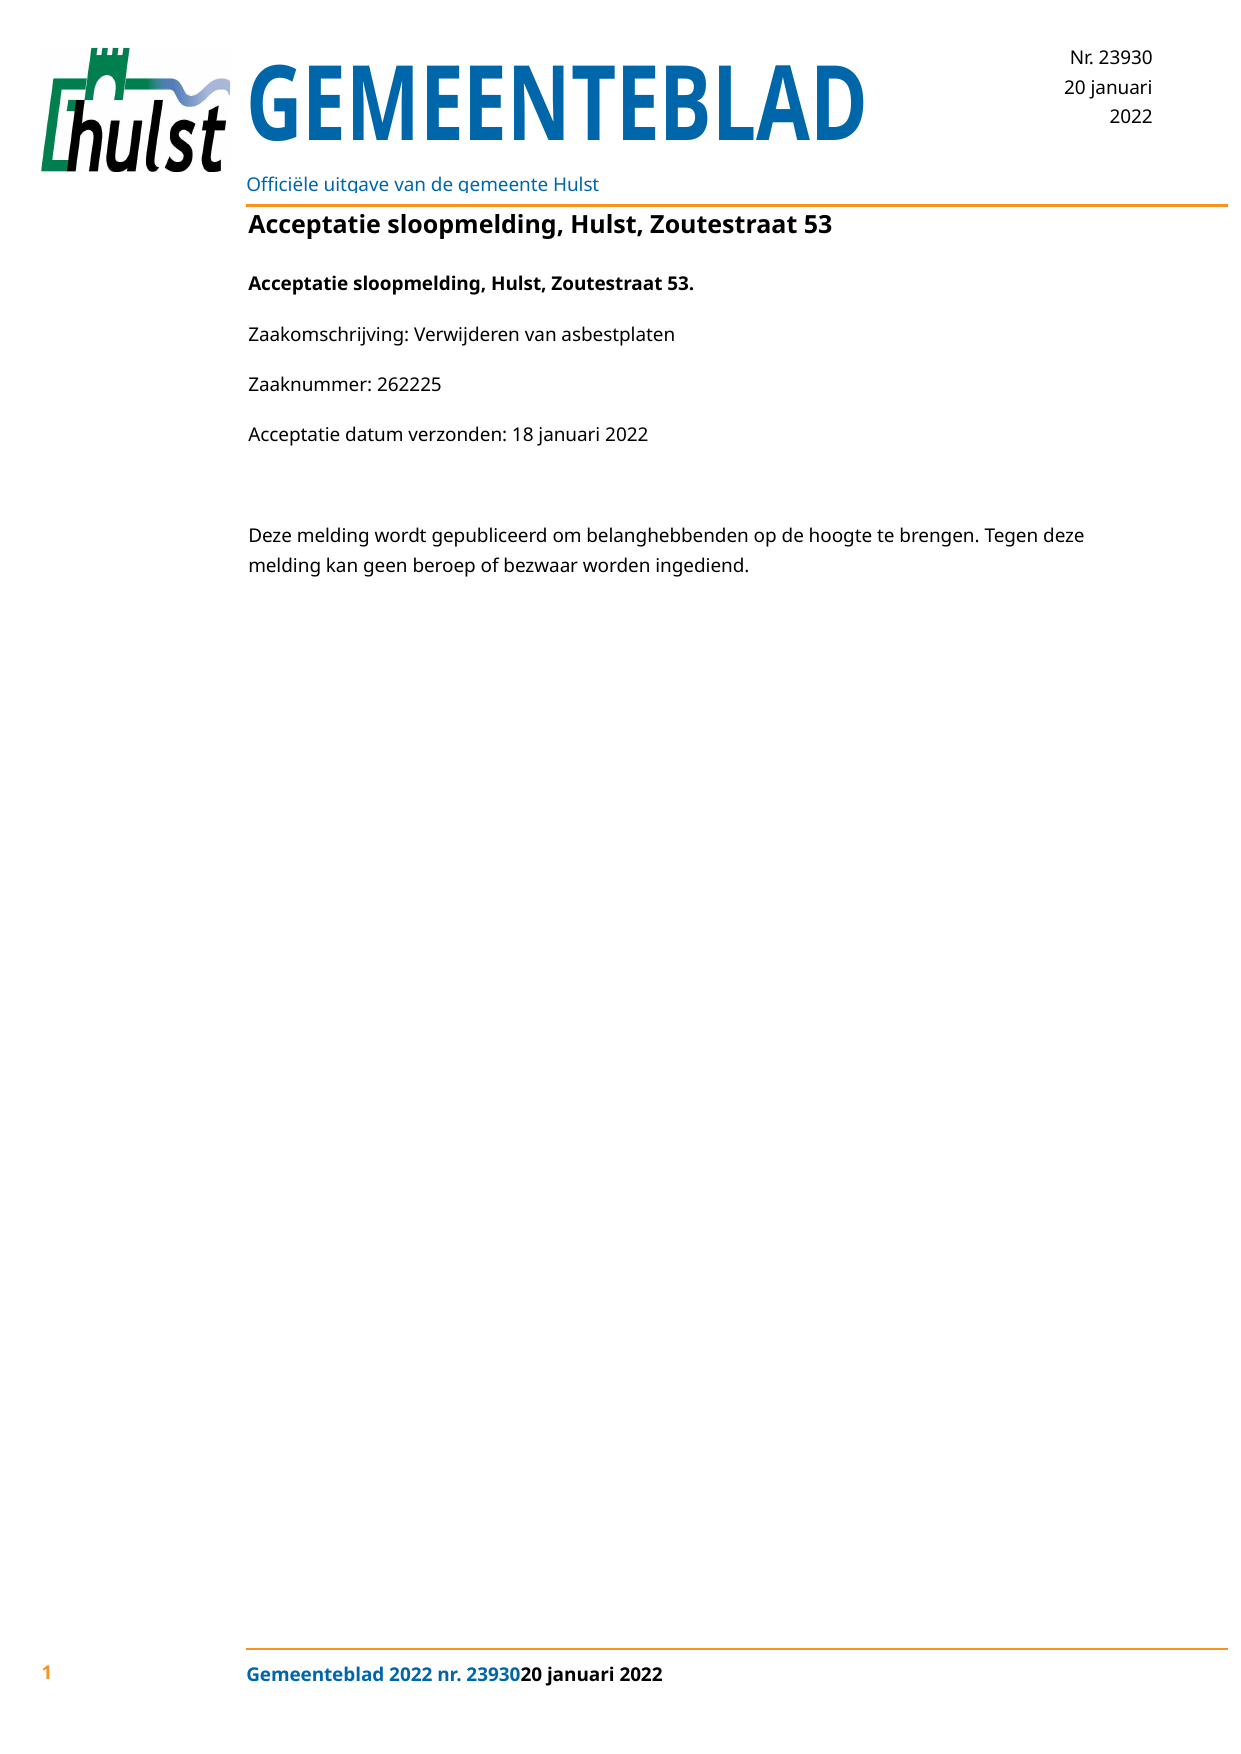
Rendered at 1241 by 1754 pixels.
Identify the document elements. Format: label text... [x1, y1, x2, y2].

text Acceptatie sloopmelding, Hulst, Zoutestraat 53 [248, 207, 1152, 241]
text Deze melding wordt gepubliceerd om belanghebbenden op de hoogte te brengen. Tegen deze melding kan geen beroep of bezwaar worden ingediend. [248, 522, 1152, 578]
picture [41, 47, 231, 172]
text Zaakomschrijving: Verwijderen van asbestplaten [248, 321, 1152, 346]
text Acceptatie datum verzonden: 18 januari 2022 [248, 422, 1152, 447]
text Acceptatie sloopmelding, Hulst, Zoutestraat 53. [248, 270, 1152, 296]
text Zaaknummer: 262225 [248, 371, 1152, 397]
